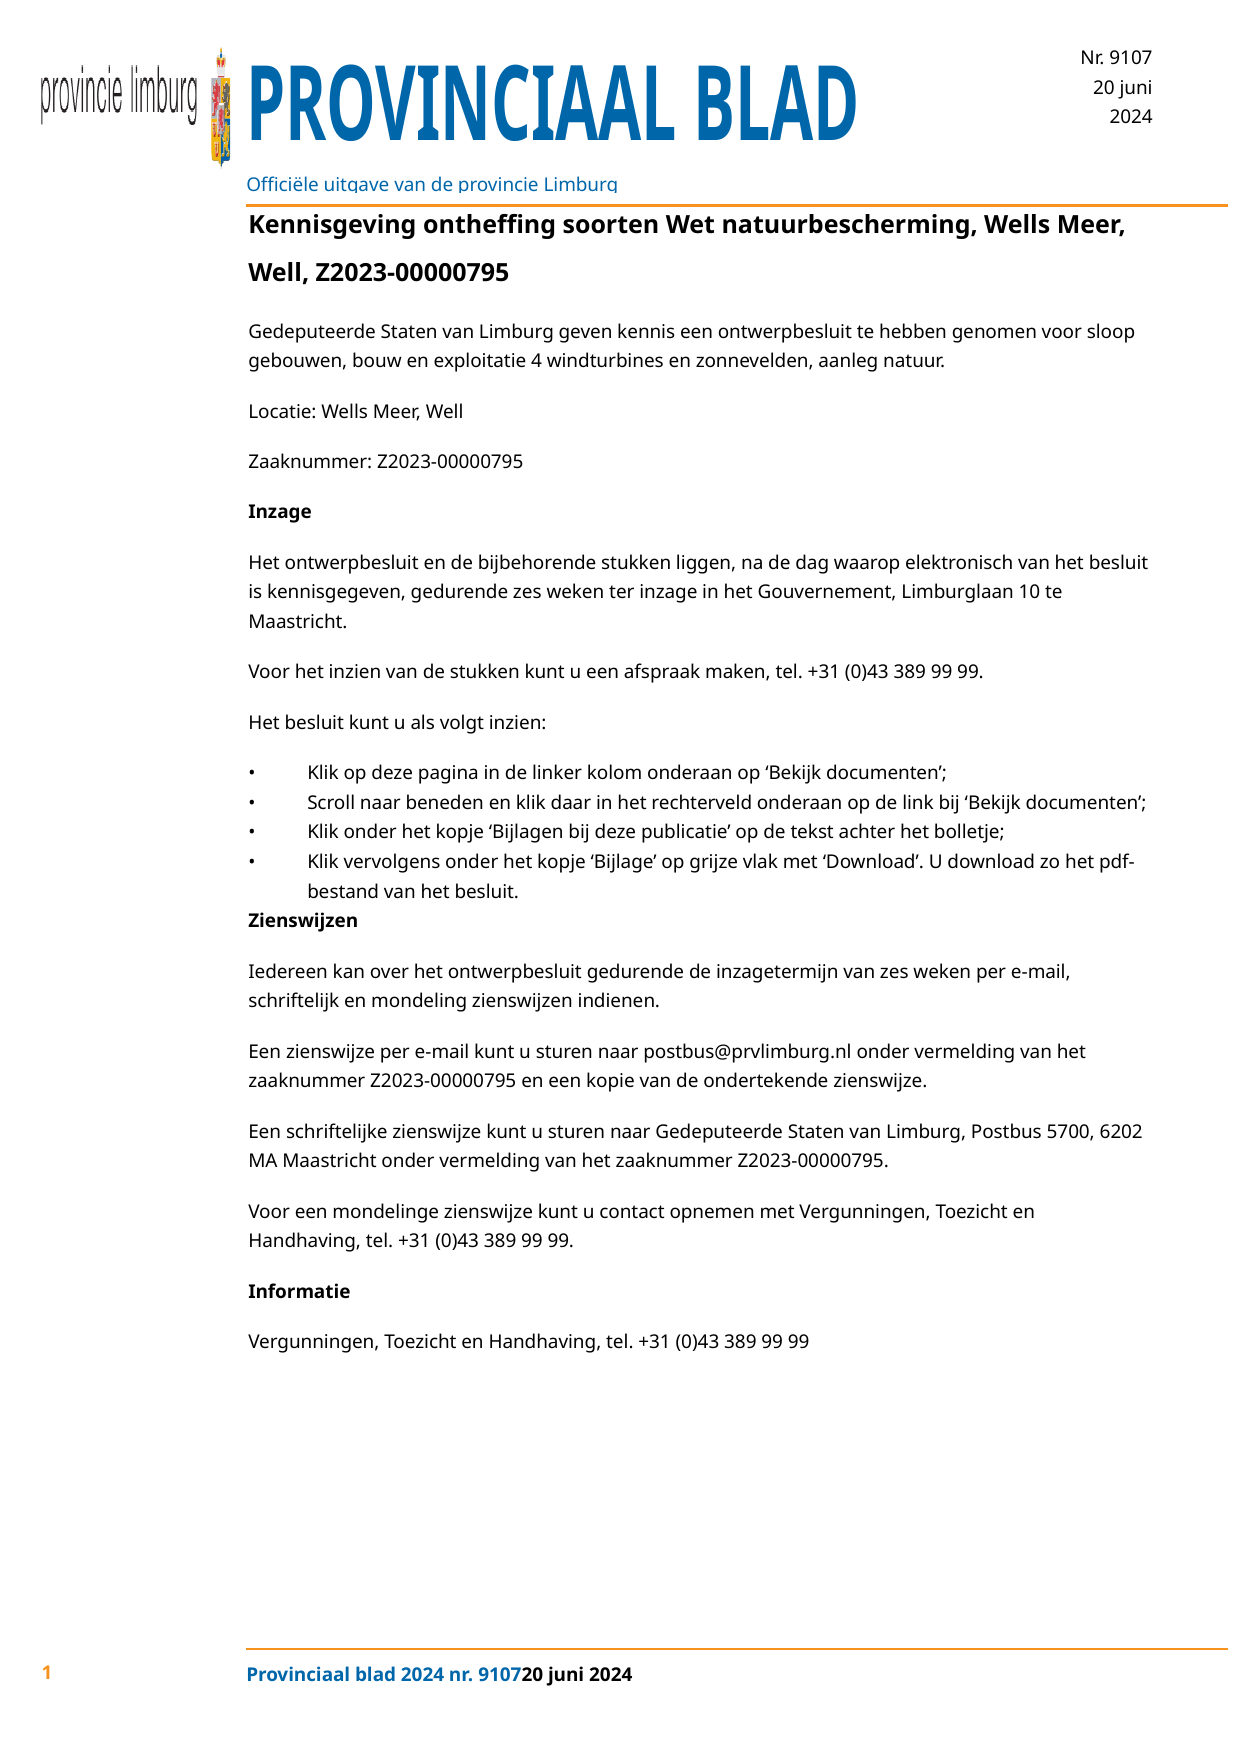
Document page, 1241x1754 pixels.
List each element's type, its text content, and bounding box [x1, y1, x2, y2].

picture [41, 47, 231, 172]
list Scroll naar beneden en klik daar in het rechterveld onderaan op de link bij ‘Bekijk documenten’; [248, 789, 1152, 815]
text Informatie [248, 1278, 1152, 1304]
text Zaaknummer: Z2023-00000795 [248, 448, 1152, 474]
text Een schriftelijke zienswijze kunt u sturen naar Gedeputeerde Staten van Limburg, Postbus 5700, 6202 MA Maastricht onder vermelding van het zaaknummer Z2023-00000795. [248, 1118, 1152, 1173]
text Een zienswijze per e-mail kunt u sturen naar postbus@prvlimburg.nl onder vermelding van het zaaknummer Z2023-00000795 en een kopie van de ondertekende zienswijze. [248, 1038, 1152, 1093]
text Inzage [248, 499, 1152, 524]
list Klik onder het kopje ‘Bijlagen bij deze publicatie’ op de tekst achter het bolletje; [248, 819, 1152, 844]
text Het besluit kunt u als volgt inzien: [248, 709, 1152, 735]
text Iedereen kan over het ontwerpbesluit gedurende de inzagetermijn van zes weken per e-mail, schriftelijk en mondeling zienswijzen indienen. [248, 958, 1152, 1013]
text Kennisgeving ontheffing soorten Wet natuurbescherming, Wells Meer, Well, Z2023-00000795 [248, 207, 1152, 288]
text Gedeputeerde Staten van Limburg geven kennis een ontwerpbesluit te hebben genomen voor sloop gebouwen, bouw en exploitatie 4 windturbines en zonnevelden, aanleg natuur. [248, 318, 1152, 373]
text Voor het inzien van de stukken kunt u een afspraak maken, tel. +31 (0)43 389 99 99. [248, 659, 1152, 684]
text Locatie: Wells Meer, Well [248, 398, 1152, 424]
list Klik op deze pagina in de linker kolom onderaan op ‘Bekijk documenten’; [248, 759, 1152, 785]
text Vergunningen, Toezicht en Handhaving, tel. +31 (0)43 389 99 99 [248, 1328, 1152, 1354]
text Voor een mondelinge zienswijze kunt u contact opnemen met Vergunningen, Toezicht en Handhaving, tel. +31 (0)43 389 99 99. [248, 1198, 1152, 1253]
list Klik vervolgens onder het kopje ‘Bijlage’ op grijze vlak met ‘Download’. U download zo het pdf-bestand van het besluit. [248, 848, 1152, 904]
text Zienswijzen [248, 907, 1152, 933]
text Het ontwerpbesluit en de bijbehorende stukken liggen, na de dag waarop elektronisch van het besluit is kennisgegeven, gedurende zes weken ter inzage in het Gouvernement, Limburglaan 10 te Maastricht. [248, 549, 1152, 634]
